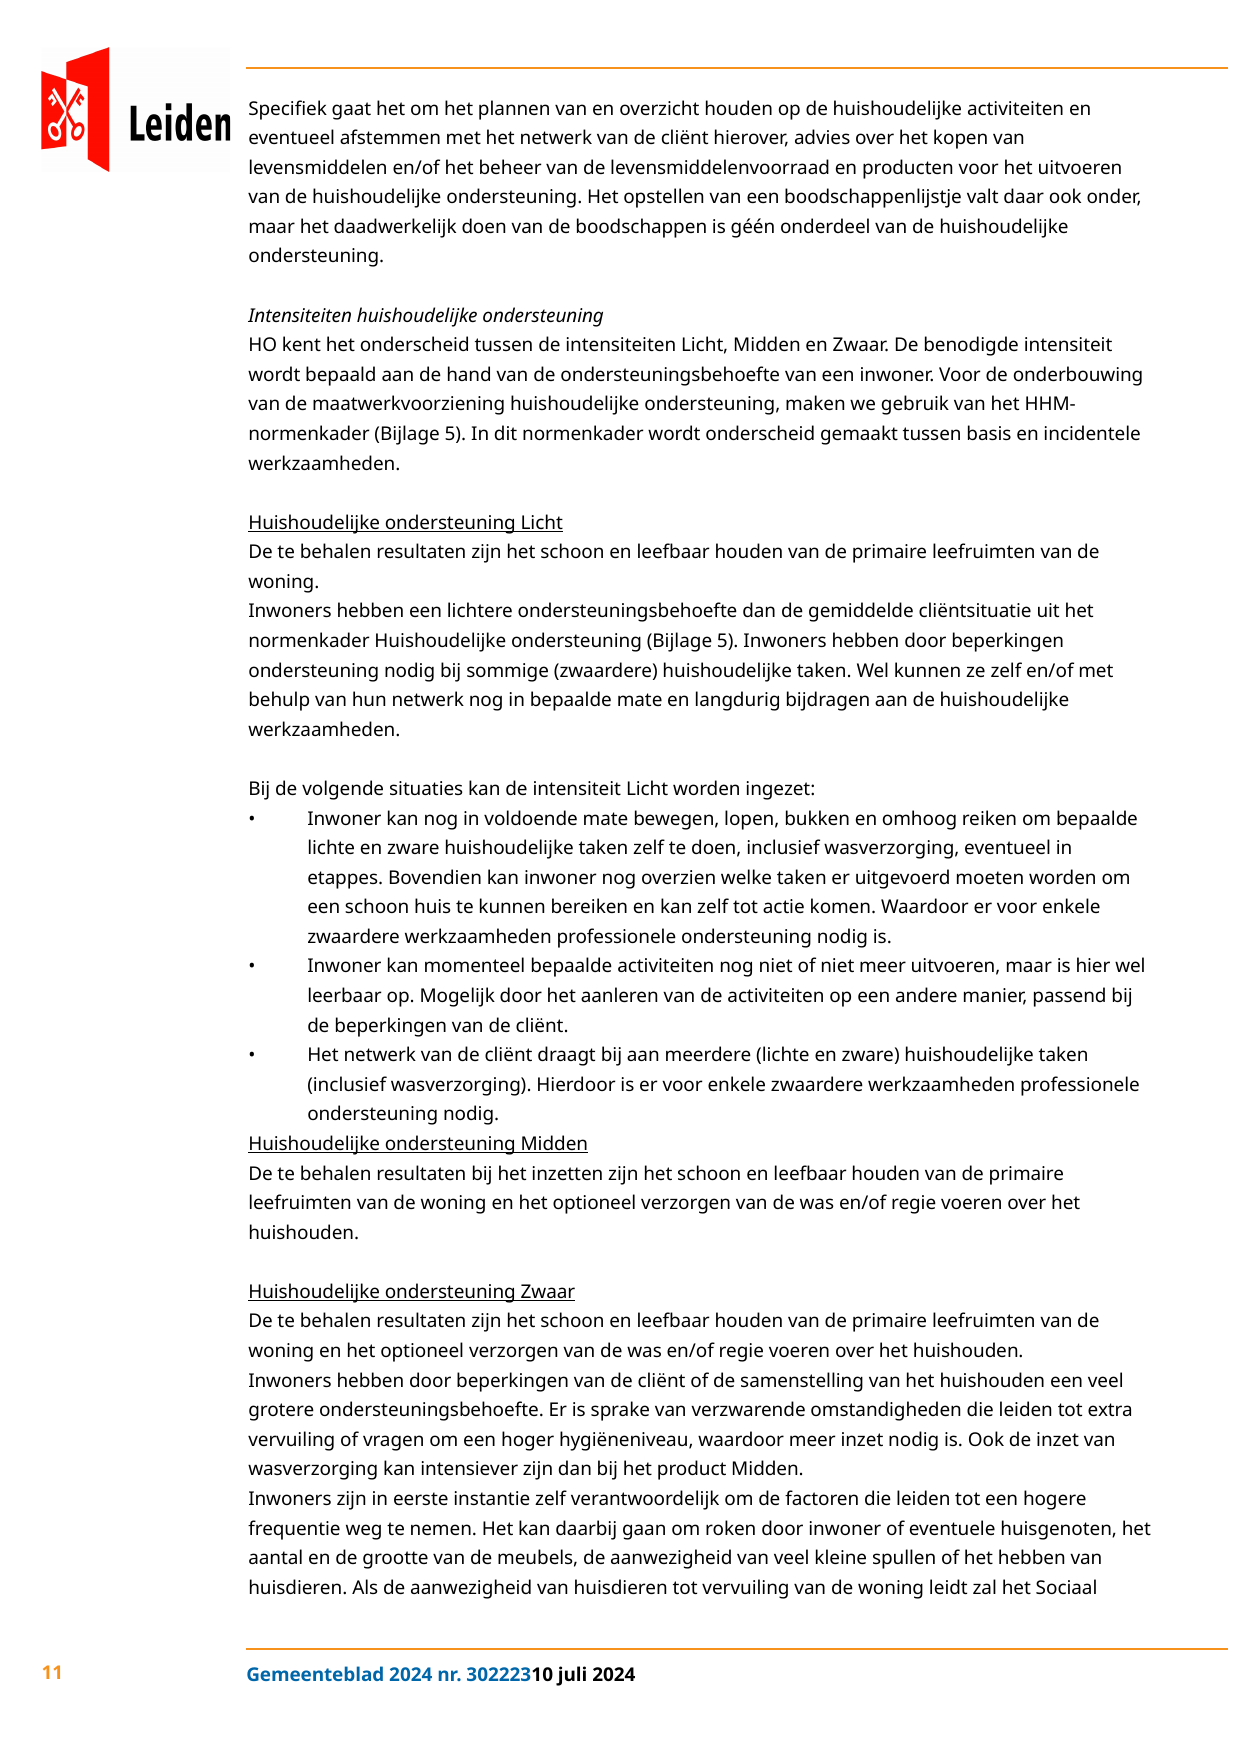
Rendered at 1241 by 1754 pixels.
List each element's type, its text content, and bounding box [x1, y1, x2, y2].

list Het netwerk van de cliënt draagt bij aan meerdere (lichte en zware) huishoudelijke taken (inclusief wasverzorging). Hierdoor is er voor enkele zwaardere werkzaamheden professionele ondersteuning nodig. [248, 1041, 1152, 1126]
text De te behalen resultaten zijn het schoon en leefbaar houden van de primaire leefruimten van de woning en het optioneel verzorgen van de was en/of regie voeren over het huishouden. [248, 1308, 1152, 1363]
picture [41, 47, 231, 172]
text Inwoners hebben door beperkingen van de cliënt of de samenstelling van het huishouden een veel grotere ondersteuningsbehoefte. Er is sprake van verzwarende omstandigheden die leiden tot extra vervuiling of vragen om een hoger hygiëneniveau, waardoor meer inzet nodig is. Ook de inzet van wasverzorging kan intensiever zijn dan bij het product Midden. [248, 1367, 1152, 1481]
text De te behalen resultaten bij het inzetten zijn het schoon en leefbaar houden van de primaire leefruimten van de woning en het optioneel verzorgen van de was en/of regie voeren over het huishouden. [248, 1160, 1152, 1245]
text Bij de volgende situaties kan de intensiteit Licht worden ingezet: [248, 775, 1152, 801]
text Specifiek gaat het om het plannen van en overzicht houden op de huishoudelijke activiteiten en eventueel afstemmen met het netwerk van de cliënt hierover, advies over het kopen van levensmiddelen en/of het beheer van de levensmiddelenvoorraad en producten voor het uitvoeren van de huishoudelijke ondersteuning. Het opstellen van een boodschappenlijstje valt daar ook onder, maar het daadwerkelijk doen van de boodschappen is géén onderdeel van de huishoudelijke ondersteuning. [248, 95, 1152, 268]
text Huishoudelijke ondersteuning Licht [248, 509, 1152, 535]
text Huishoudelijke ondersteuning Midden [248, 1130, 1152, 1156]
text Intensiteiten huishoudelijke ondersteuning [248, 302, 1152, 328]
text HO kent het onderscheid tussen de intensiteiten Licht, Midden en Zwaar. De benodigde intensiteit wordt bepaald aan de hand van de ondersteuningsbehoefte van een inwoner. Voor de onderbouwing van de maatwerkvoorziening huishoudelijke ondersteuning, maken we gebruik van het HHM-normenkader (Bijlage 5). In dit normenkader wordt onderscheid gemaakt tussen basis en incidentele werkzaamheden. [248, 331, 1152, 476]
text Huishoudelijke ondersteuning Zwaar [248, 1278, 1152, 1304]
text Inwoners hebben een lichtere ondersteuningsbehoefte dan de gemiddelde cliëntsituatie uit het normenkader Huishoudelijke ondersteuning (Bijlage 5). Inwoners hebben door beperkingen ondersteuning nodig bij sommige (zwaardere) huishoudelijke taken. Wel kunnen ze zelf en/of met behulp van hun netwerk nog in bepaalde mate en langdurig bijdragen aan de huishoudelijke werkzaamheden. [248, 598, 1152, 742]
list Inwoner kan nog in voldoende mate bewegen, lopen, bukken en omhoog reiken om bepaalde lichte en zware huishoudelijke taken zelf te doen, inclusief wasverzorging, eventueel in etappes. Bovendien kan inwoner nog overzien welke taken er uitgevoerd moeten worden om een schoon huis te kunnen bereiken en kan zelf tot actie komen. Waardoor er voor enkele zwaardere werkzaamheden professionele ondersteuning nodig is. [248, 805, 1152, 949]
list Inwoner kan momenteel bepaalde activiteiten nog niet of niet meer uitvoeren, maar is hier wel leerbaar op. Mogelijk door het aanleren van de activiteiten op een andere manier, passend bij de beperkingen van de cliënt. [248, 953, 1152, 1038]
text Inwoners zijn in eerste instantie zelf verantwoordelijk om de factoren die leiden tot een hogere frequentie weg te nemen. Het kan daarbij gaan om roken door inwoner of eventuele huisgenoten, het aantal en de grootte van de meubels, de aanwezigheid van veel kleine spullen of het hebben van huisdieren. Als de aanwezigheid van huisdieren tot vervuiling van de woning leidt zal het Sociaal [248, 1485, 1152, 1600]
text De te behalen resultaten zijn het schoon en leefbaar houden van de primaire leefruimten van de woning. [248, 538, 1152, 594]
